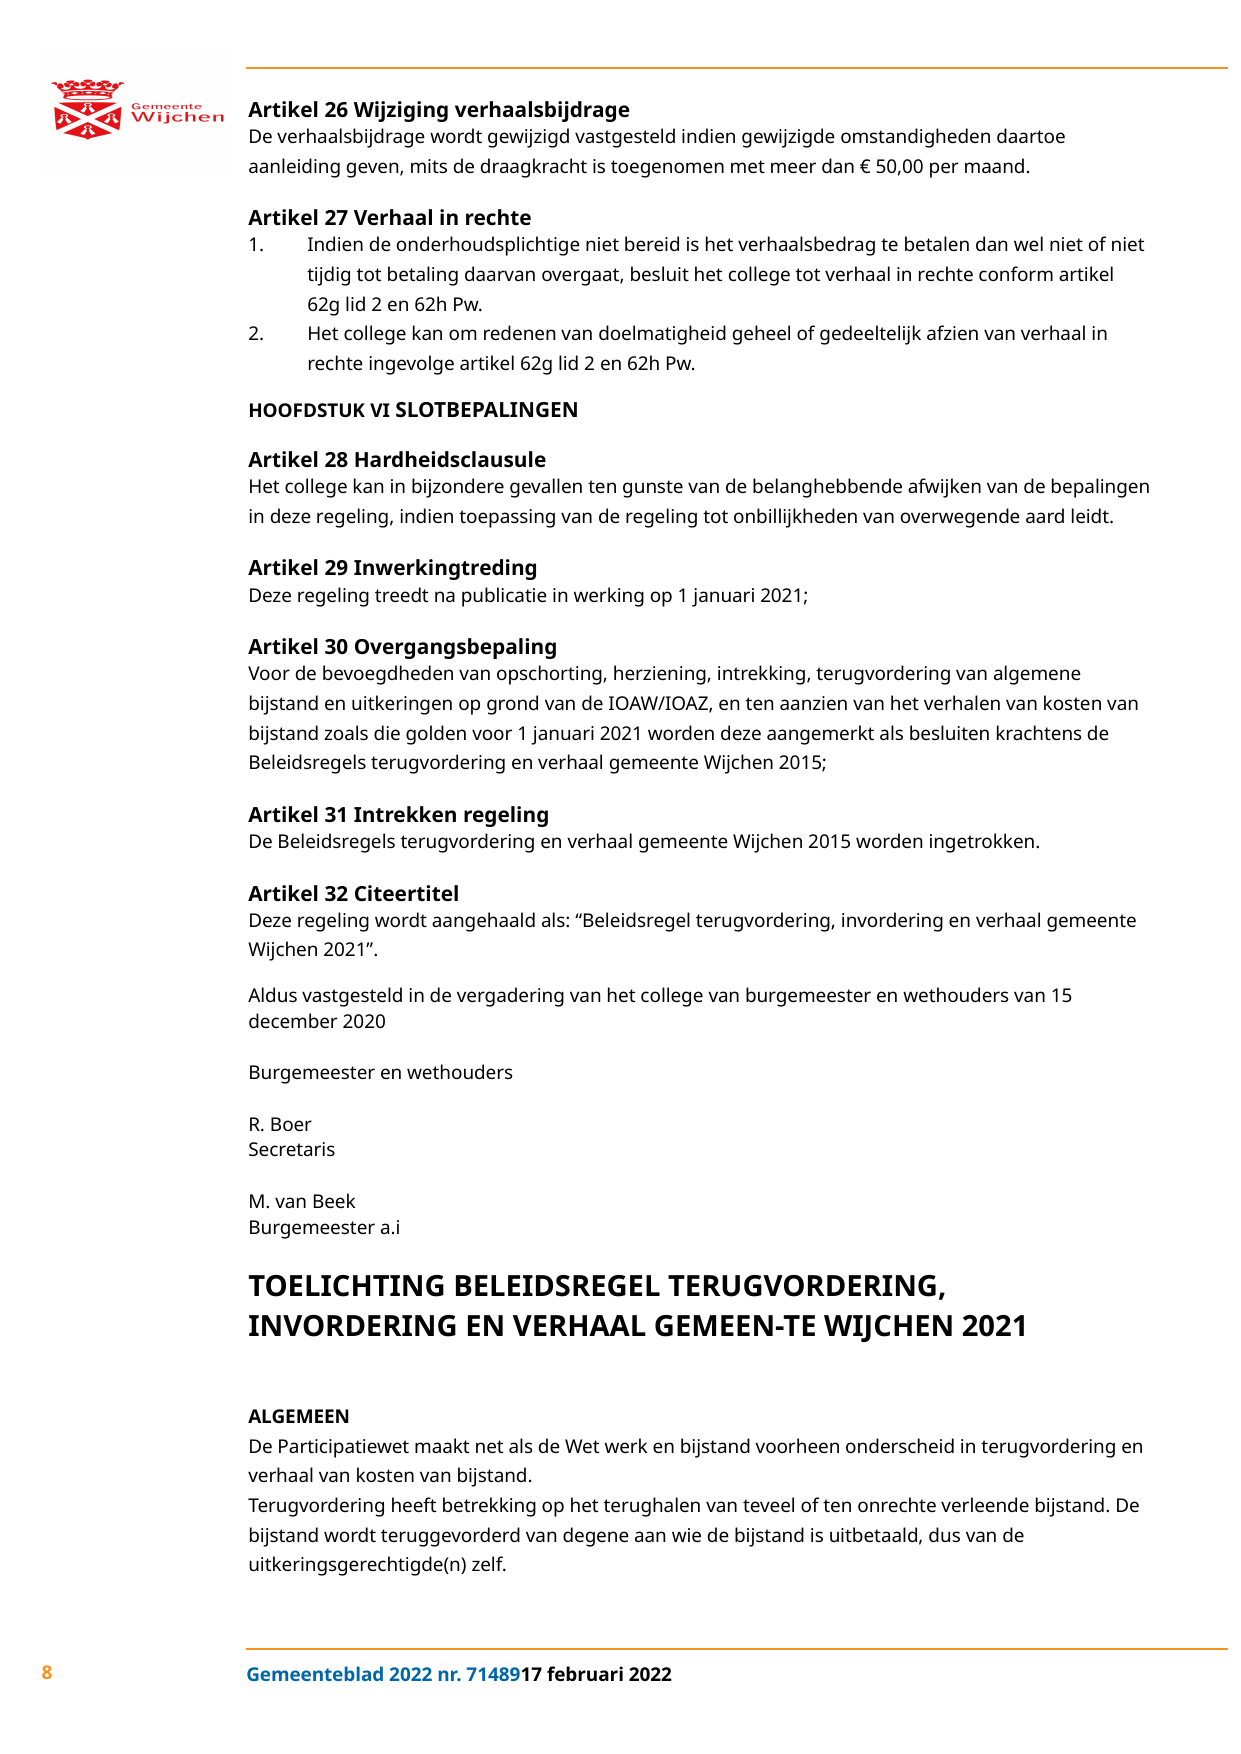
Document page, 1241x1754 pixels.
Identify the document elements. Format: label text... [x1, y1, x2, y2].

text Artikel 27 Verhaal in rechte [248, 203, 1152, 232]
text R. Boer [248, 1111, 1152, 1137]
text Deze regeling treedt na publicatie in werking op 1 januari 2021; [248, 582, 1152, 607]
text M. van Beek [248, 1188, 1152, 1214]
text Terugvordering heeft betrekking op het terughalen van teveel of ten onrechte verleende bijstand. De bijstand wordt teruggevorderd van degene aan wie de bijstand is uitbetaald, dus van de uitkeringsgerechtigde(n) zelf. [248, 1492, 1152, 1577]
text Artikel 29 Inwerkingtreding [248, 553, 1152, 582]
text Burgemeester a.i [248, 1214, 1152, 1239]
text Het college kan in bijzondere gevallen ten gunste van de belanghebbende afwijken van de bepalingen in deze regeling, indien toepassing van de regeling tot onbillijkheden van overwegende aard leidt. [248, 473, 1152, 529]
text Aldus vastgesteld in de vergadering van het college van burgemeester en wethouders van 15 december 2020 [248, 982, 1152, 1034]
list Indien de onderhoudsplichtige niet bereid is het verhaalsbedrag te betalen dan wel niet of niet tijdig tot betaling daarvan overgaat, besluit het college tot verhaal in rechte conform artikel 62g lid 2 en 62h Pw. [248, 232, 1152, 317]
text Artikel 26 Wijziging verhaalsbijdrage [248, 95, 1152, 123]
text Artikel 32 Citeertitel [248, 879, 1152, 907]
text Voor de bevoegdheden van opschorting, herziening, intrekking, terugvordering van algemene bijstand en uitkeringen op grond van de IOAW/IOAZ, en ten aanzien van het verhalen van kosten van bijstand zoals die golden voor 1 januari 2021 worden deze aangemerkt als besluiten krachtens de Beleidsregels terugvordering en verhaal gemeente Wijchen 2015; [248, 661, 1152, 775]
text ALGEMEEN [248, 1403, 1152, 1429]
text Artikel 28 Hardheidsclausule [248, 445, 1152, 473]
text Artikel 31 Intrekken regeling [248, 800, 1152, 828]
text TOELICHTING BELEIDSREGEL TERUGVORDERING, INVORDERING EN VERHAAL GEMEEN-TE WIJCHEN 2021 [248, 1265, 1152, 1345]
text Secretaris [248, 1137, 1152, 1162]
text HOOFDSTUK VI SLOTBEPALINGEN [248, 396, 1152, 424]
text De verhaalsbijdrage wordt gewijzigd vastgesteld indien gewijzigde omstandigheden daartoe aanleiding geven, mits de draagkracht is toegenomen met meer dan € 50,00 per maand. [248, 123, 1152, 178]
list Het college kan om redenen van doelmatigheid geheel of gedeeltelijk afzien van verhaal in rechte ingevolge artikel 62g lid 2 en 62h Pw. [248, 320, 1152, 376]
text Burgemeester en wethouders [248, 1059, 1152, 1085]
text Deze regeling wordt aangehaald als: “Beleidsregel terugvordering, invordering en verhaal gemeente Wijchen 2021”. [248, 907, 1152, 962]
text De Beleidsregels terugvordering en verhaal gemeente Wijchen 2015 worden ingetrokken. [248, 828, 1152, 854]
text Artikel 30 Overgangsbepaling [248, 632, 1152, 661]
text De Participatiewet maakt net als de Wet werk en bijstand voorheen onderscheid in terugvordering en verhaal van kosten van bijstand. [248, 1433, 1152, 1488]
picture [41, 47, 231, 172]
